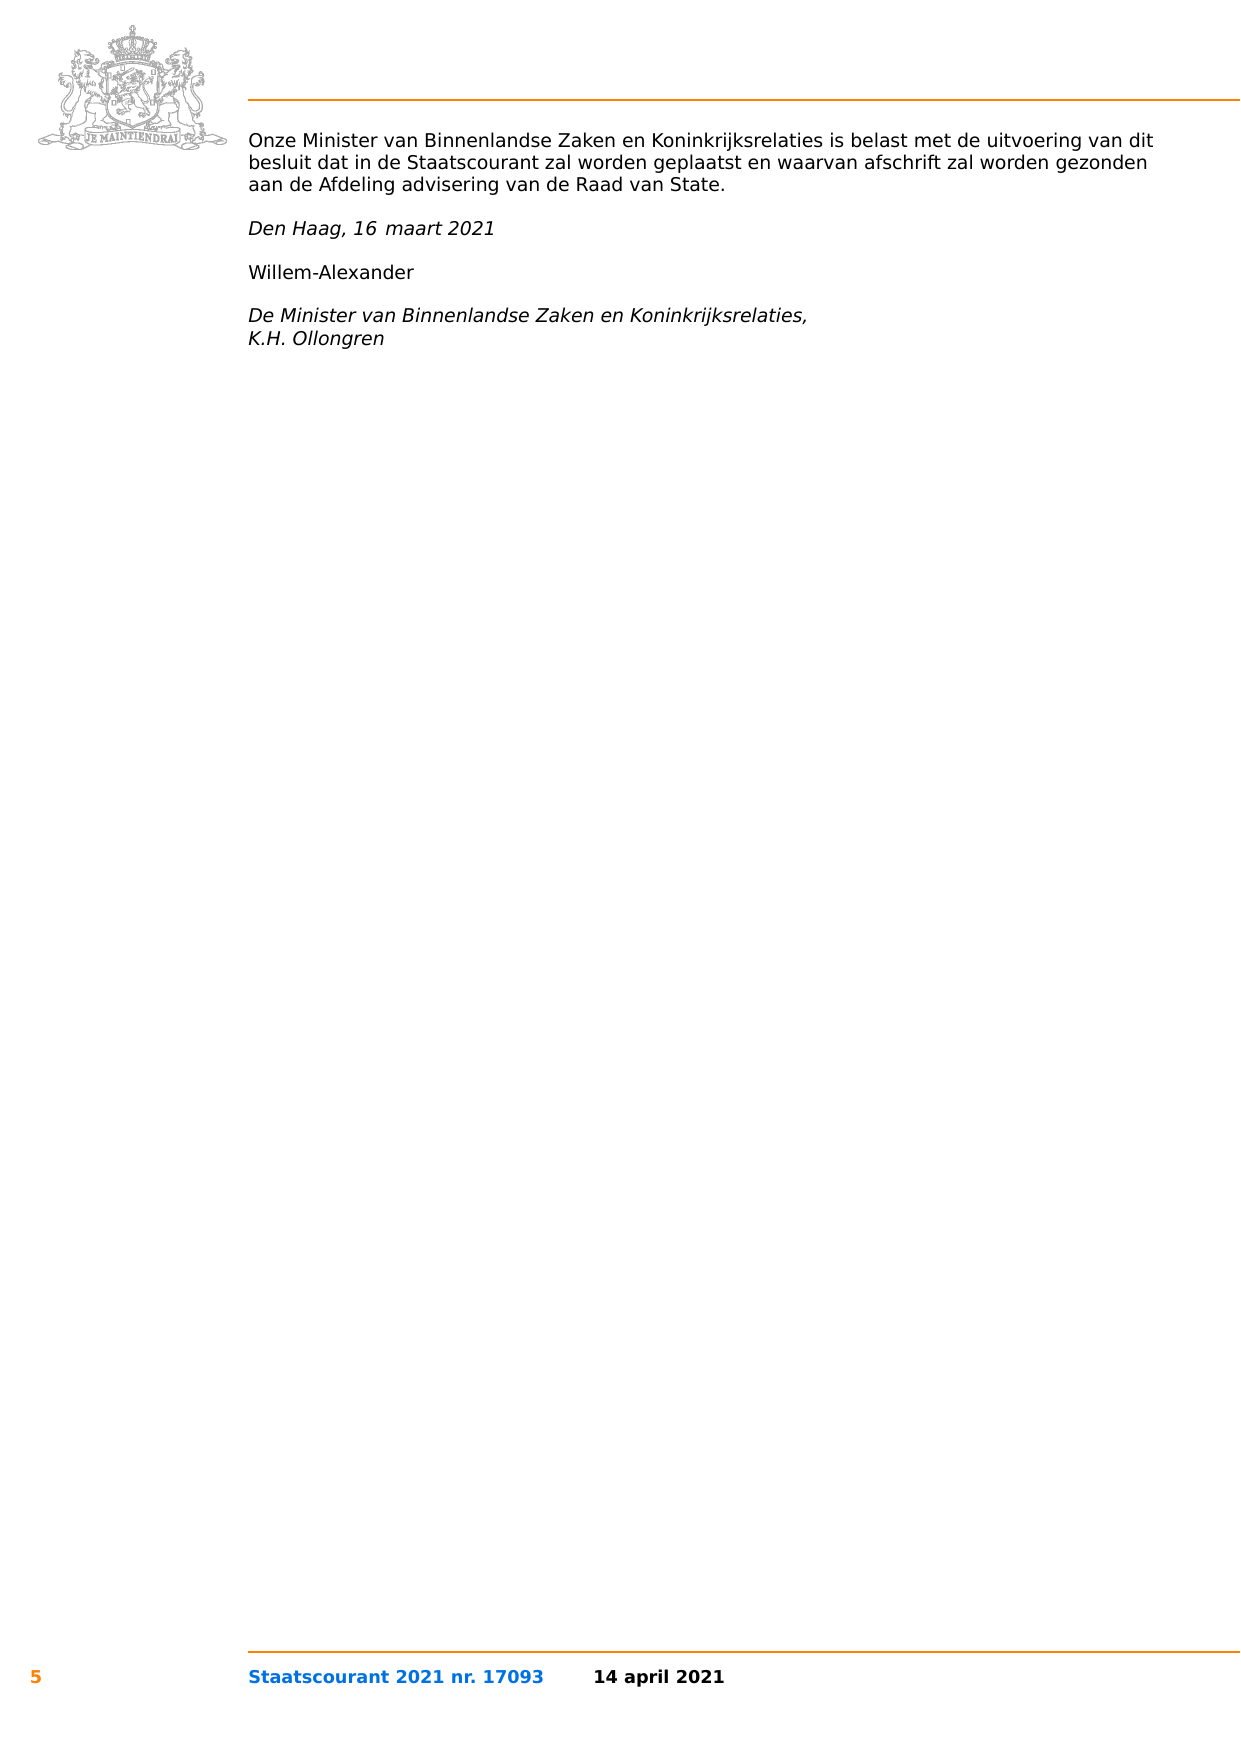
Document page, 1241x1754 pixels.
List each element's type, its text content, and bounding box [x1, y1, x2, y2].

text Den Haag, 16 maart 2021 [248, 218, 1163, 240]
picture [38, 25, 227, 150]
text De Minister van Binnenlandse Zaken en Koninkrijksrelaties, K.H. Ollongren [248, 305, 1163, 349]
text Willem-Alexander [248, 262, 1163, 283]
text Onze Minister van Binnenlandse Zaken en Koninkrijksrelaties is belast met de uitvoering van dit besluit dat in de Staatscourant zal worden geplaatst en waarvan afschrift zal worden gezonden aan de Afdeling advisering van de Raad van State. [248, 130, 1163, 196]
